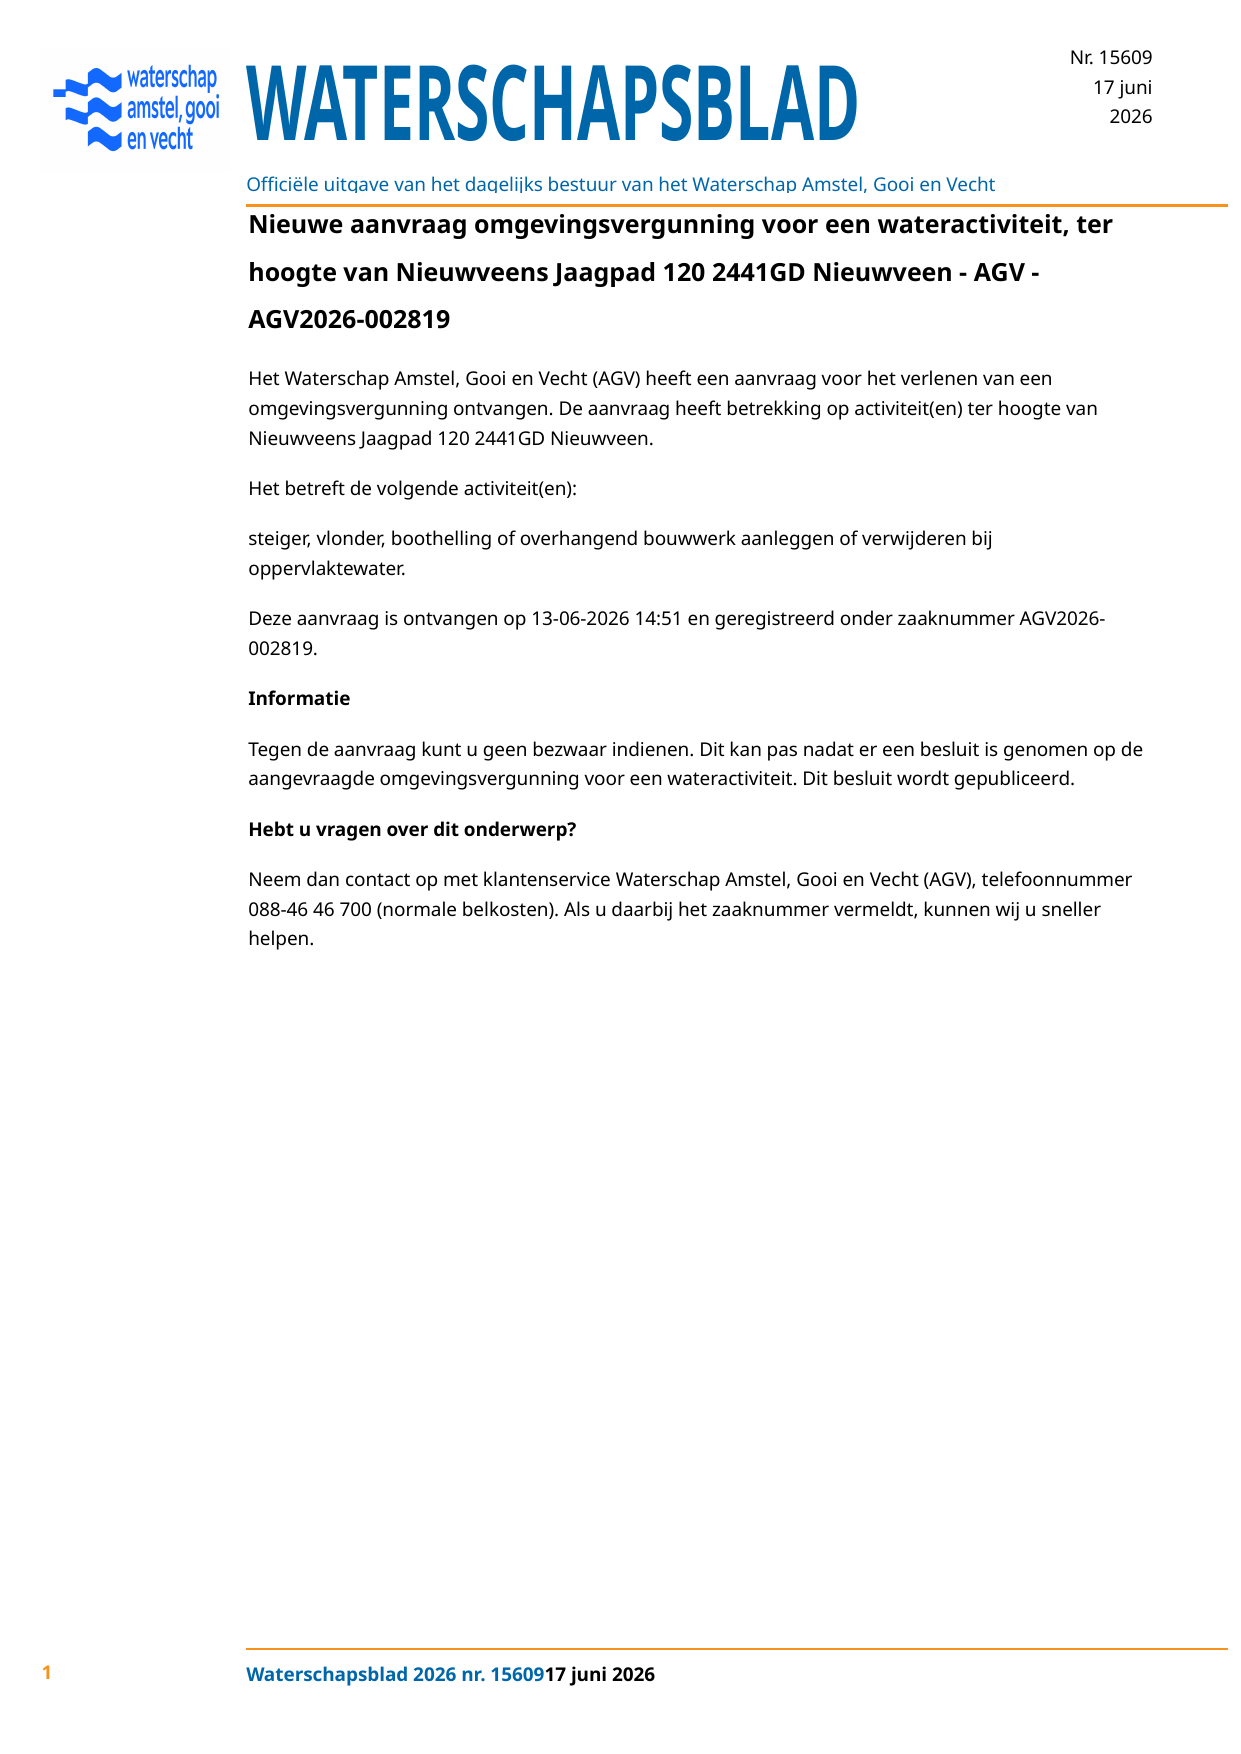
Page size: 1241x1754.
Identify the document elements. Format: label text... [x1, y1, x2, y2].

picture [41, 47, 231, 172]
text Informatie [248, 686, 1152, 711]
text steiger, vlonder, boothelling of overhangend bouwwerk aanleggen of verwijderen bij oppervlaktewater. [248, 526, 1152, 581]
text Nieuwe aanvraag omgevingsvergunning voor een wateractiviteit, ter hoogte van Nieuwveens Jaagpad 120 2441GD Nieuwveen - AGV - AGV2026-002819 [248, 207, 1152, 336]
text Het betreft de volgende activiteit(en): [248, 475, 1152, 501]
text Hebt u vragen over dit onderwerp? [248, 816, 1152, 842]
text Neem dan contact op met klantenservice Waterschap Amstel, Gooi en Vecht (AGV), telefoonnummer 088-46 46 700 (normale belkosten). Als u daarbij het zaaknummer vermeldt, kunnen wij u sneller helpen. [248, 866, 1152, 951]
text Het Waterschap Amstel, Gooi en Vecht (AGV) heeft een aanvraag voor het verlenen van een omgevingsvergunning ontvangen. De aanvraag heeft betrekking op activiteit(en) ter hoogte van Nieuwveens Jaagpad 120 2441GD Nieuwveen. [248, 366, 1152, 450]
text Tegen de aanvraag kunt u geen bezwaar indienen. Dit kan pas nadat er een besluit is genomen op de aangevraagde omgevingsvergunning voor een wateractiviteit. Dit besluit wordt gepubliceerd. [248, 736, 1152, 791]
text Deze aanvraag is ontvangen op 13-06-2026 14:51 en geregistreerd onder zaaknummer AGV2026-002819. [248, 606, 1152, 661]
